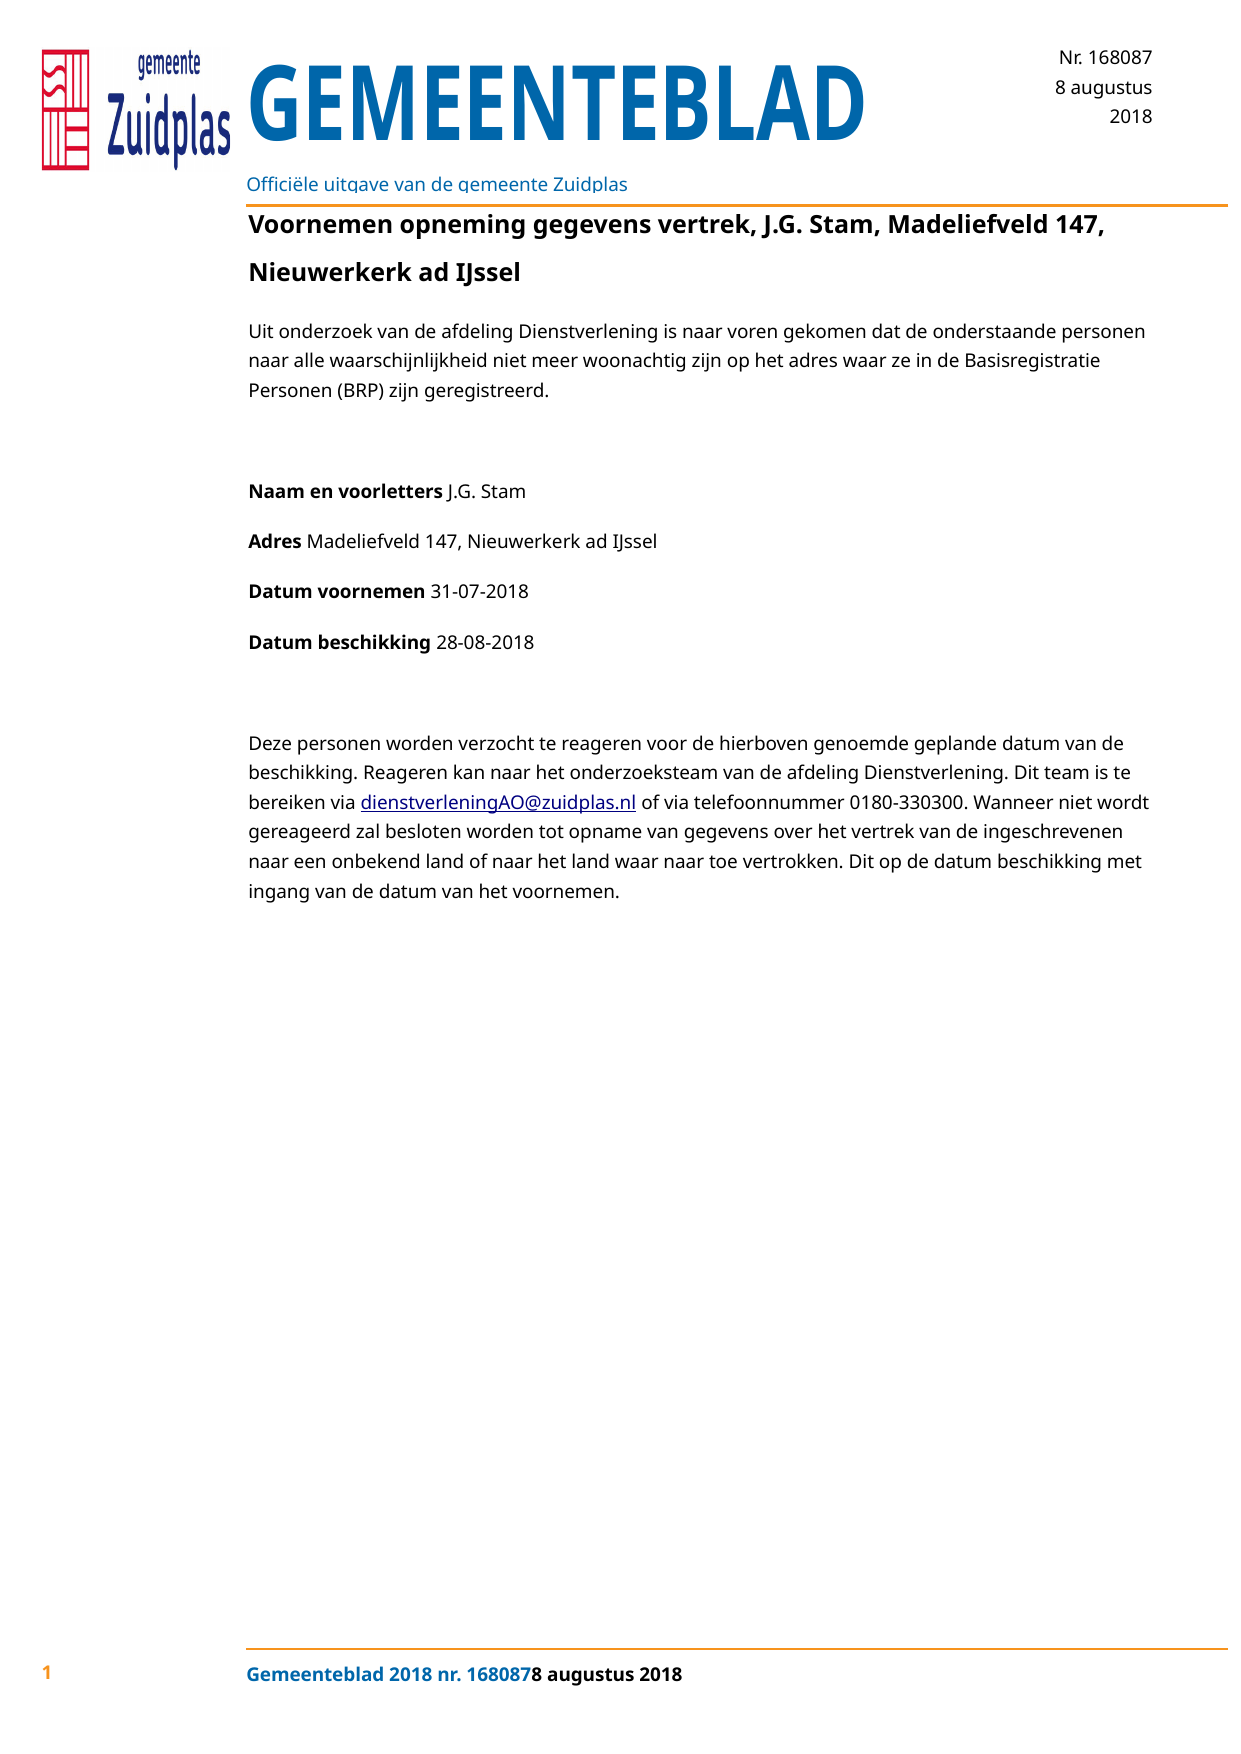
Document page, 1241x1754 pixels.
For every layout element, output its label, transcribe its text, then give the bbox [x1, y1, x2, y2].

text Naam en voorletters J.G. Stam [248, 478, 1152, 504]
text Uit onderzoek van de afdeling Dienstverlening is naar voren gekomen dat de onderstaande personen naar alle waarschijnlijkheid niet meer woonachtig zijn op het adres waar ze in de Basisregistratie Personen (BRP) zijn geregistreerd. [248, 318, 1152, 403]
picture [41, 47, 231, 172]
text Deze personen worden verzocht te reageren voor de hierboven genoemde geplande datum van de beschikking. Reageren kan naar het onderzoeksteam van de afdeling Dienstverlening. Dit team is te bereiken via dienstverleningAO@zuidplas.nl of via telefoonnummer 0180-330300. Wanneer niet wordt gereageerd zal besloten worden tot opname van gegevens over het vertrek van de ingeschrevenen naar een onbekend land of naar het land waar naar toe vertrokken. Dit op de datum beschikking met ingang van de datum van het voornemen. [248, 730, 1152, 904]
text Datum beschikking 28-08-2018 [248, 629, 1152, 655]
text Adres Madeliefveld 147, Nieuwerkerk ad IJssel [248, 528, 1152, 554]
text Datum voornemen 31-07-2018 [248, 579, 1152, 604]
text Voornemen opneming gegevens vertrek, J.G. Stam, Madeliefveld 147, Nieuwerkerk ad IJssel [248, 207, 1152, 288]
